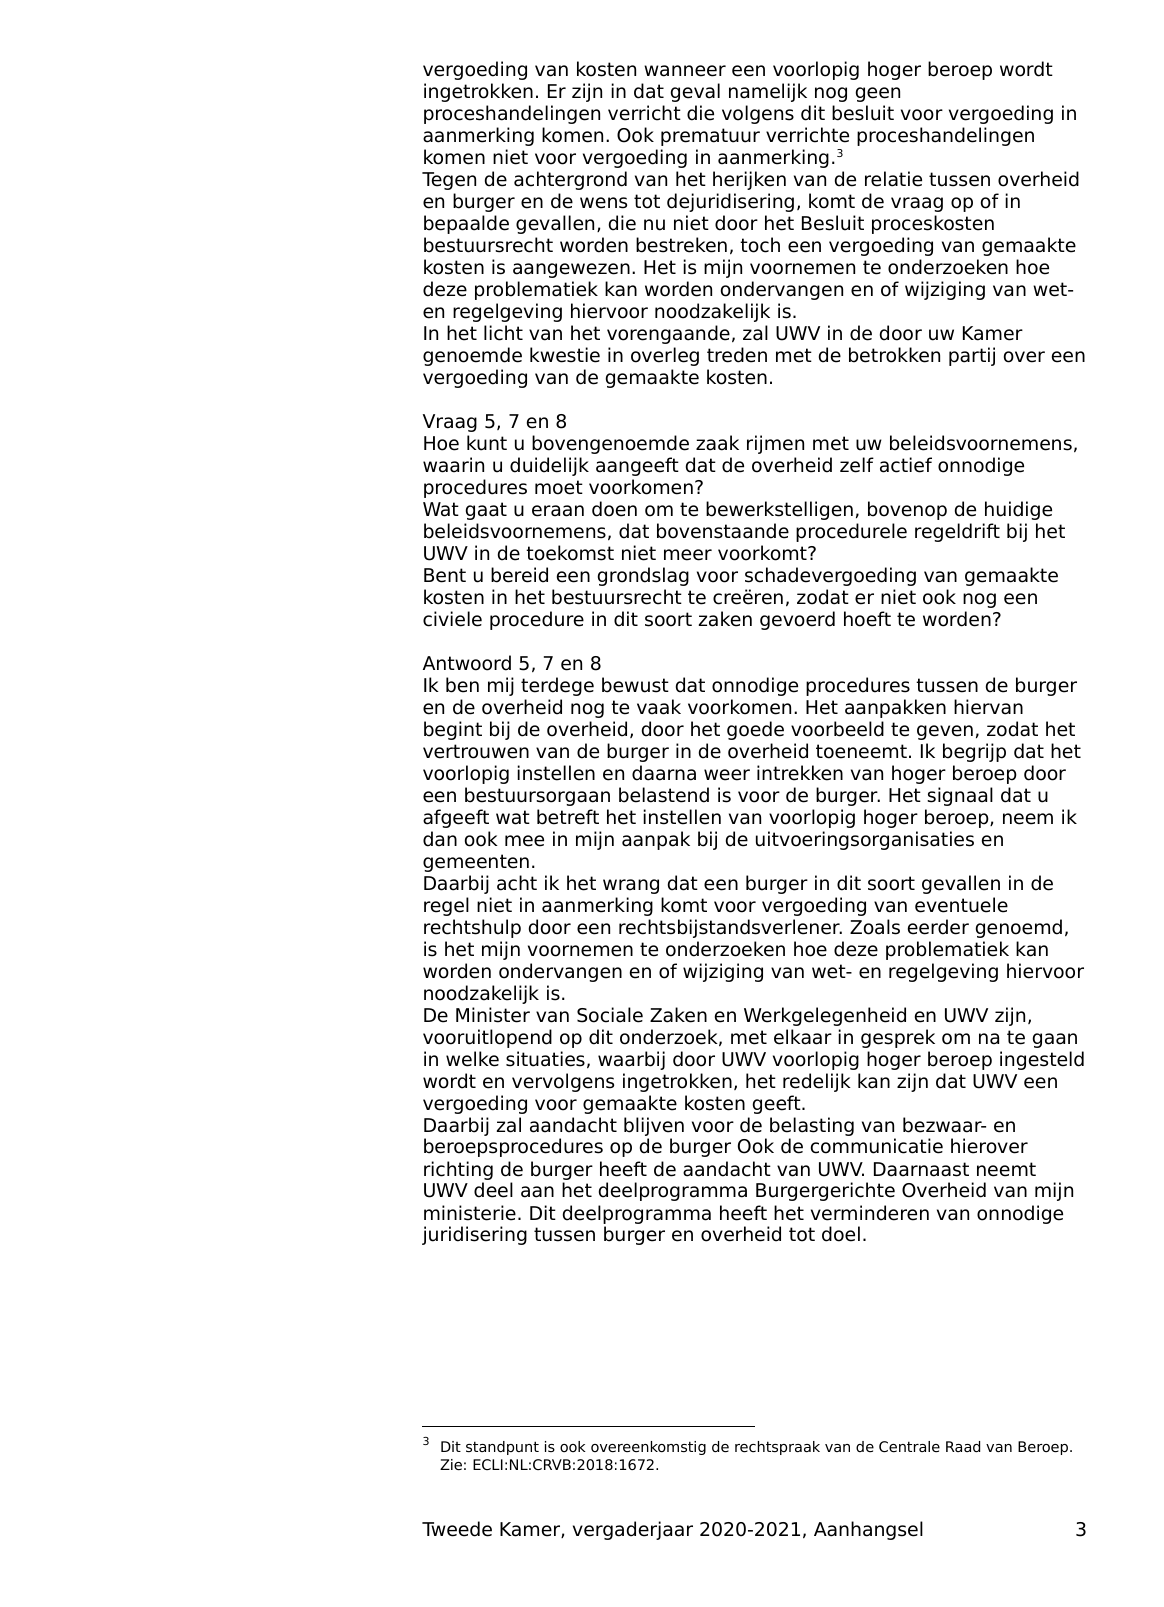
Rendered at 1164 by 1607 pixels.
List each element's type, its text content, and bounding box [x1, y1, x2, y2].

text Dit standpunt is ook overeenkomstig de rechtspraak van de Centrale Raad van Beroep. Zie: ECLI:NL:CRVB:2018:1672. [422, 1435, 1087, 1474]
text Antwoord 5, 7 en 8 [422, 653, 1087, 675]
text Vraag 5, 7 en 8 [422, 411, 1087, 433]
text Tegen de achtergrond van het herijken van de relatie tussen overheid en burger en de wens tot dejuridisering, komt de vraag op of in bepaalde gevallen, die nu niet door het Besluit proceskosten bestuursrecht worden bestreken, toch een vergoeding van gemaakte kosten is aangewezen. Het is mijn voornemen te onderzoeken hoe deze problematiek kan worden ondervangen en of wijziging van wet- en regelgeving hiervoor noodzakelijk is. [422, 169, 1087, 323]
text De Minister van Sociale Zaken en Werkgelegenheid en UWV zijn, vooruitlopend op dit onderzoek, met elkaar in gesprek om na te gaan in welke situaties, waarbij door UWV voorlopig hoger beroep ingesteld wordt en vervolgens ingetrokken, het redelijk kan zijn dat UWV een vergoeding voor gemaakte kosten geeft. [422, 1004, 1087, 1114]
text vergoeding van kosten wanneer een voorlopig hoger beroep wordt ingetrokken. Er zijn in dat geval namelijk nog geen proceshandelingen verricht die volgens dit besluit voor vergoeding in aanmerking komen. Ook prematuur verrichte proceshandelingen komen niet voor vergoeding in aanmerking. [422, 59, 1087, 169]
text Daarbij acht ik het wrang dat een burger in dit soort gevallen in de regel niet in aanmerking komt voor vergoeding van eventuele rechtshulp door een rechtsbijstandsverlener. Zoals eerder genoemd, is het mijn voornemen te onderzoeken hoe deze problematiek kan worden ondervangen en of wijziging van wet- en regelgeving hiervoor noodzakelijk is. [422, 873, 1087, 1004]
text Daarbij zal aandacht blijven voor de belasting van bezwaar- en beroepsprocedures op de burger Ook de communicatie hierover richting de burger heeft de aandacht van UWV. Daarnaast neemt UWV deel aan het deelprogramma Burgergerichte Overheid van mijn ministerie. Dit deelprogramma heeft het verminderen van onnodige juridisering tussen burger en overheid tot doel. [422, 1114, 1087, 1246]
text Hoe kunt u bovengenoemde zaak rijmen met uw beleidsvoornemens, waarin u duidelijk aangeeft dat de overheid zelf actief onnodige procedures moet voorkomen? [422, 433, 1087, 499]
text In het licht van het vorengaande, zal UWV in de door uw Kamer genoemde kwestie in overleg treden met de betrokken partij over een vergoeding van de gemaakte kosten. [422, 323, 1087, 389]
text Wat gaat u eraan doen om te bewerkstelligen, bovenop de huidige beleidsvoornemens, dat bovenstaande procedurele regeldrift bij het UWV in de toekomst niet meer voorkomt? [422, 499, 1087, 565]
text Bent u bereid een grondslag voor schadevergoeding van gemaakte kosten in het bestuursrecht te creëren, zodat er niet ook nog een civiele procedure in dit soort zaken gevoerd hoeft te worden? [422, 565, 1087, 631]
text Ik ben mij terdege bewust dat onnodige procedures tussen de burger en de overheid nog te vaak voorkomen. Het aanpakken hiervan begint bij de overheid, door het goede voorbeeld te geven, zodat het vertrouwen van de burger in de overheid toeneemt. Ik begrijp dat het voorlopig instellen en daarna weer intrekken van hoger beroep door een bestuursorgaan belastend is voor de burger. Het signaal dat u afgeeft wat betreft het instellen van voorlopig hoger beroep, neem ik dan ook mee in mijn aanpak bij de uitvoeringsorganisaties en gemeenten. [422, 675, 1087, 873]
